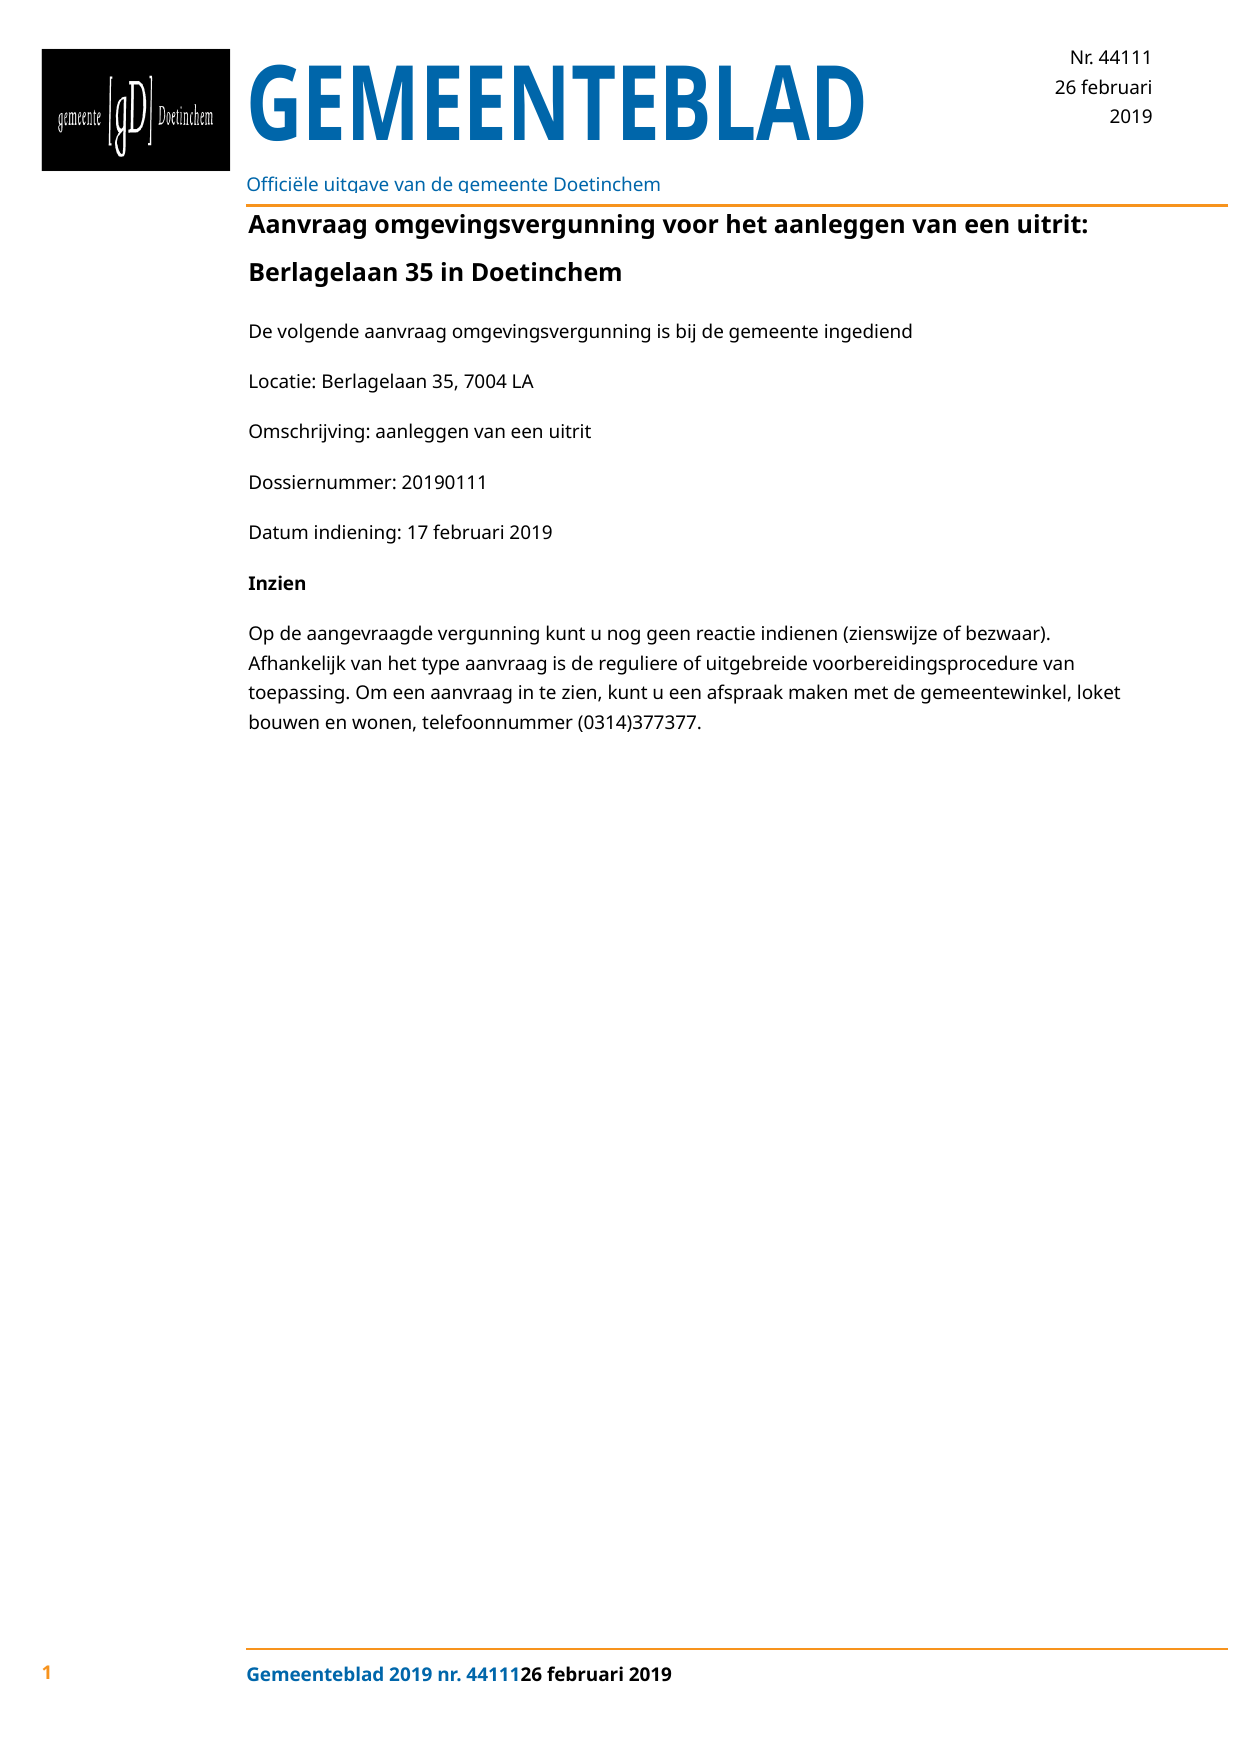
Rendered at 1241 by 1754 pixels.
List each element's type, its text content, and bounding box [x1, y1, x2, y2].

text Datum indiening: 17 februari 2019 [248, 519, 1152, 545]
picture [41, 47, 231, 172]
text De volgende aanvraag omgevingsvergunning is bij de gemeente ingediend [248, 318, 1152, 344]
text Dossiernummer: 20190111 [248, 469, 1152, 495]
text Omschrijving: aanleggen van een uitrit [248, 419, 1152, 444]
text Op de aangevraagde vergunning kunt u nog geen reactie indienen (zienswijze of bezwaar). Afhankelijk van het type aanvraag is de reguliere of uitgebreide voorbereidingsprocedure van toepassing. Om een aanvraag in te zien, kunt u een afspraak maken met de gemeentewinkel, loket bouwen en wonen, telefoonnummer (0314)377377. [248, 620, 1152, 735]
text Inzien [248, 570, 1152, 596]
text Locatie: Berlagelaan 35, 7004 LA [248, 368, 1152, 394]
text Aanvraag omgevingsvergunning voor het aanleggen van een uitrit: Berlagelaan 35 in Doetinchem [248, 207, 1152, 288]
